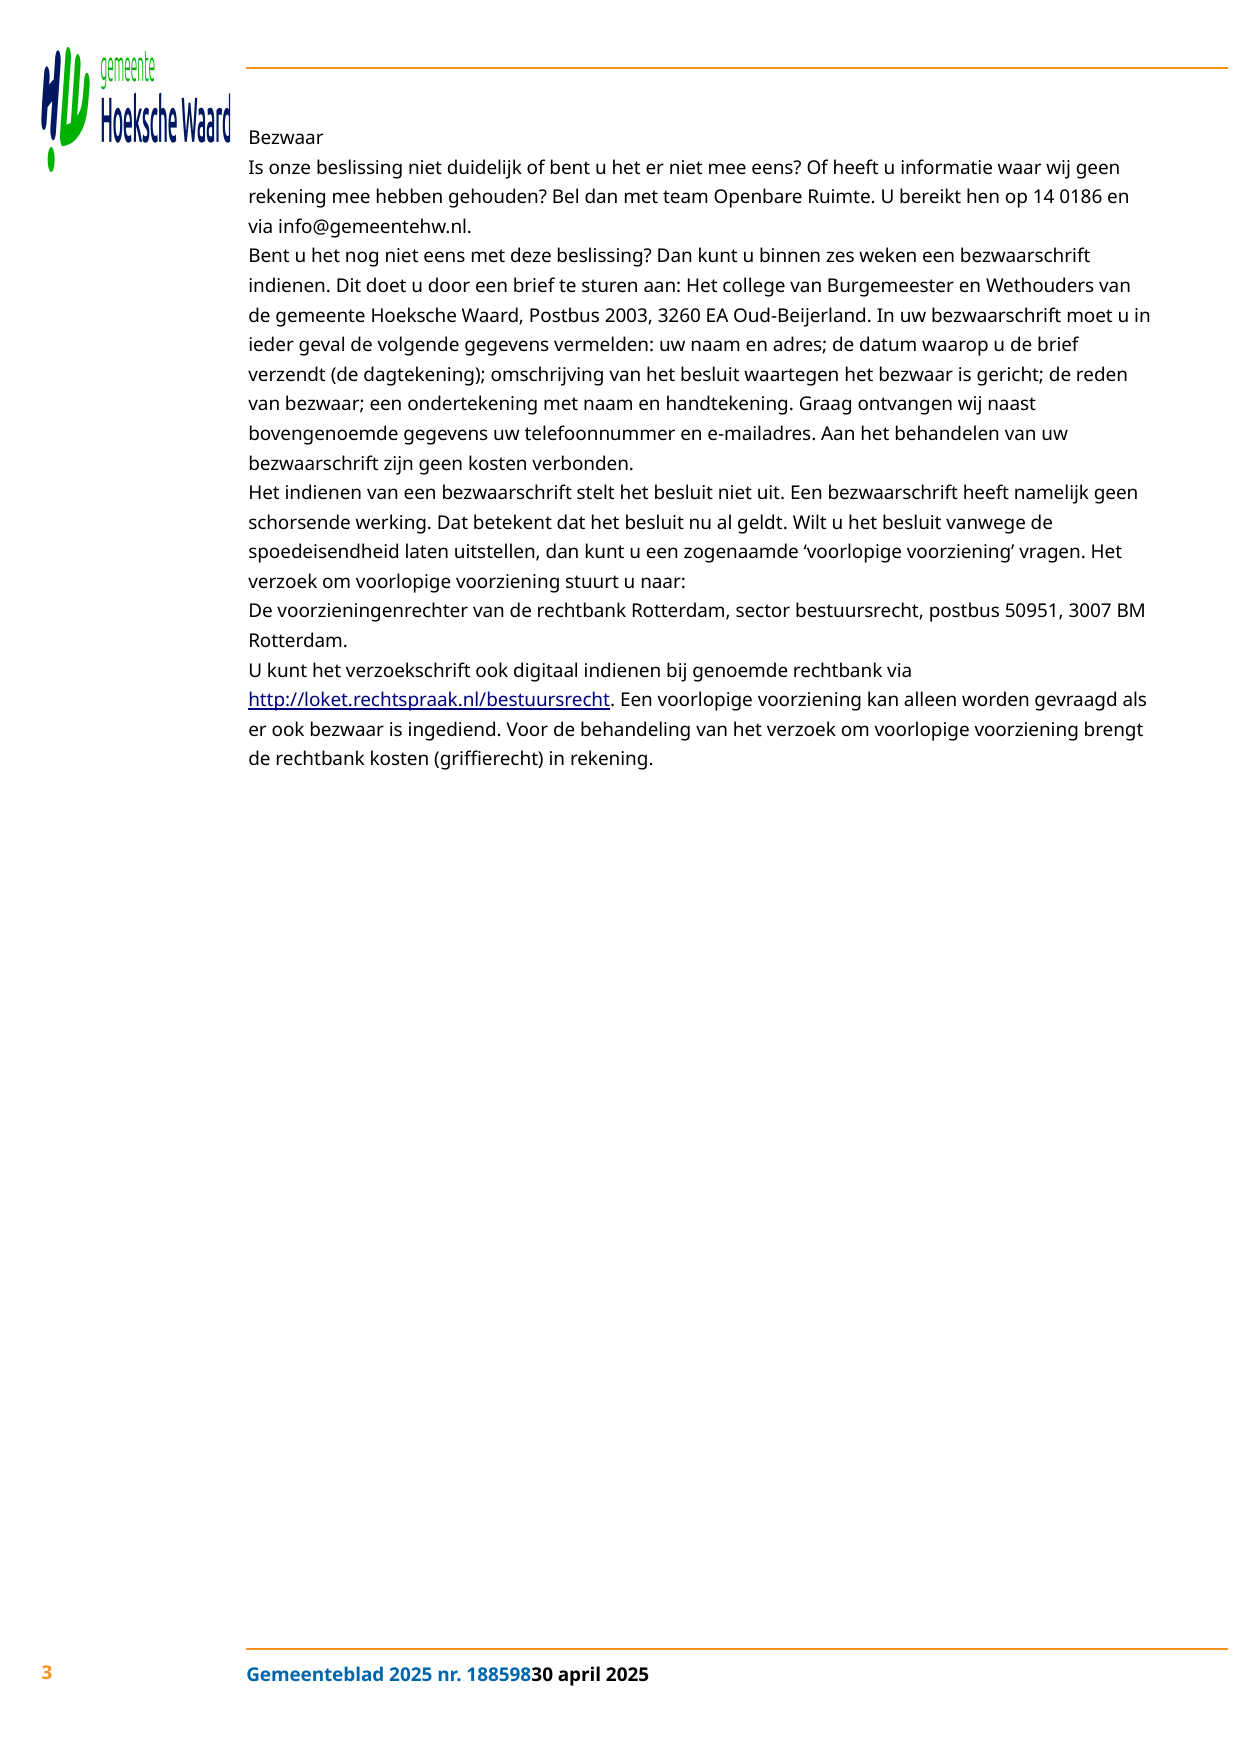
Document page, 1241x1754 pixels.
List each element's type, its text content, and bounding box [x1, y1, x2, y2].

text Bezwaar [248, 124, 1152, 150]
text U kunt het verzoekschrift ook digitaal indienen bij genoemde rechtbank via http://loket.rechtspraak.nl/bestuursrecht. Een voorlopige voorziening kan alleen worden gevraagd als er ook bezwaar is ingediend. Voor de behandeling van het verzoek om voorlopige voorziening brengt de rechtbank kosten (griffierecht) in rekening. [248, 657, 1152, 771]
text Is onze beslissing niet duidelijk of bent u het er niet mee eens? Of heeft u informatie waar wij geen rekening mee hebben gehouden? Bel dan met team Openbare Ruimte. U bereikt hen op 14 0186 en via info@gemeentehw.nl. [248, 154, 1152, 239]
picture [41, 47, 231, 172]
text De voorzieningenrechter van de rechtbank Rotterdam, sector bestuursrecht, postbus 50951, 3007 BM Rotterdam. [248, 598, 1152, 653]
text Bent u het nog niet eens met deze beslissing? Dan kunt u binnen zes weken een bezwaarschrift indienen. Dit doet u door een brief te sturen aan: Het college van Burgemeester en Wethouders van de gemeente Hoeksche Waard, Postbus 2003, 3260 EA Oud-Beijerland. In uw bezwaarschrift moet u in ieder geval de volgende gegevens vermelden: uw naam en adres; de datum waarop u de brief verzendt (de dagtekening); omschrijving van het besluit waartegen het bezwaar is gericht; de reden van bezwaar; een ondertekening met naam en handtekening. Graag ontvangen wij naast bovengenoemde gegevens uw telefoonnummer en e-mailadres. Aan het behandelen van uw bezwaarschrift zijn geen kosten verbonden. [248, 243, 1152, 476]
text Het indienen van een bezwaarschrift stelt het besluit niet uit. Een bezwaarschrift heeft namelijk geen schorsende werking. Dat betekent dat het besluit nu al geldt. Wilt u het besluit vanwege de spoedeisendheid laten uitstellen, dan kunt u een zogenaamde ‘voorlopige voorziening’ vragen. Het verzoek om voorlopige voorziening stuurt u naar: [248, 479, 1152, 594]
